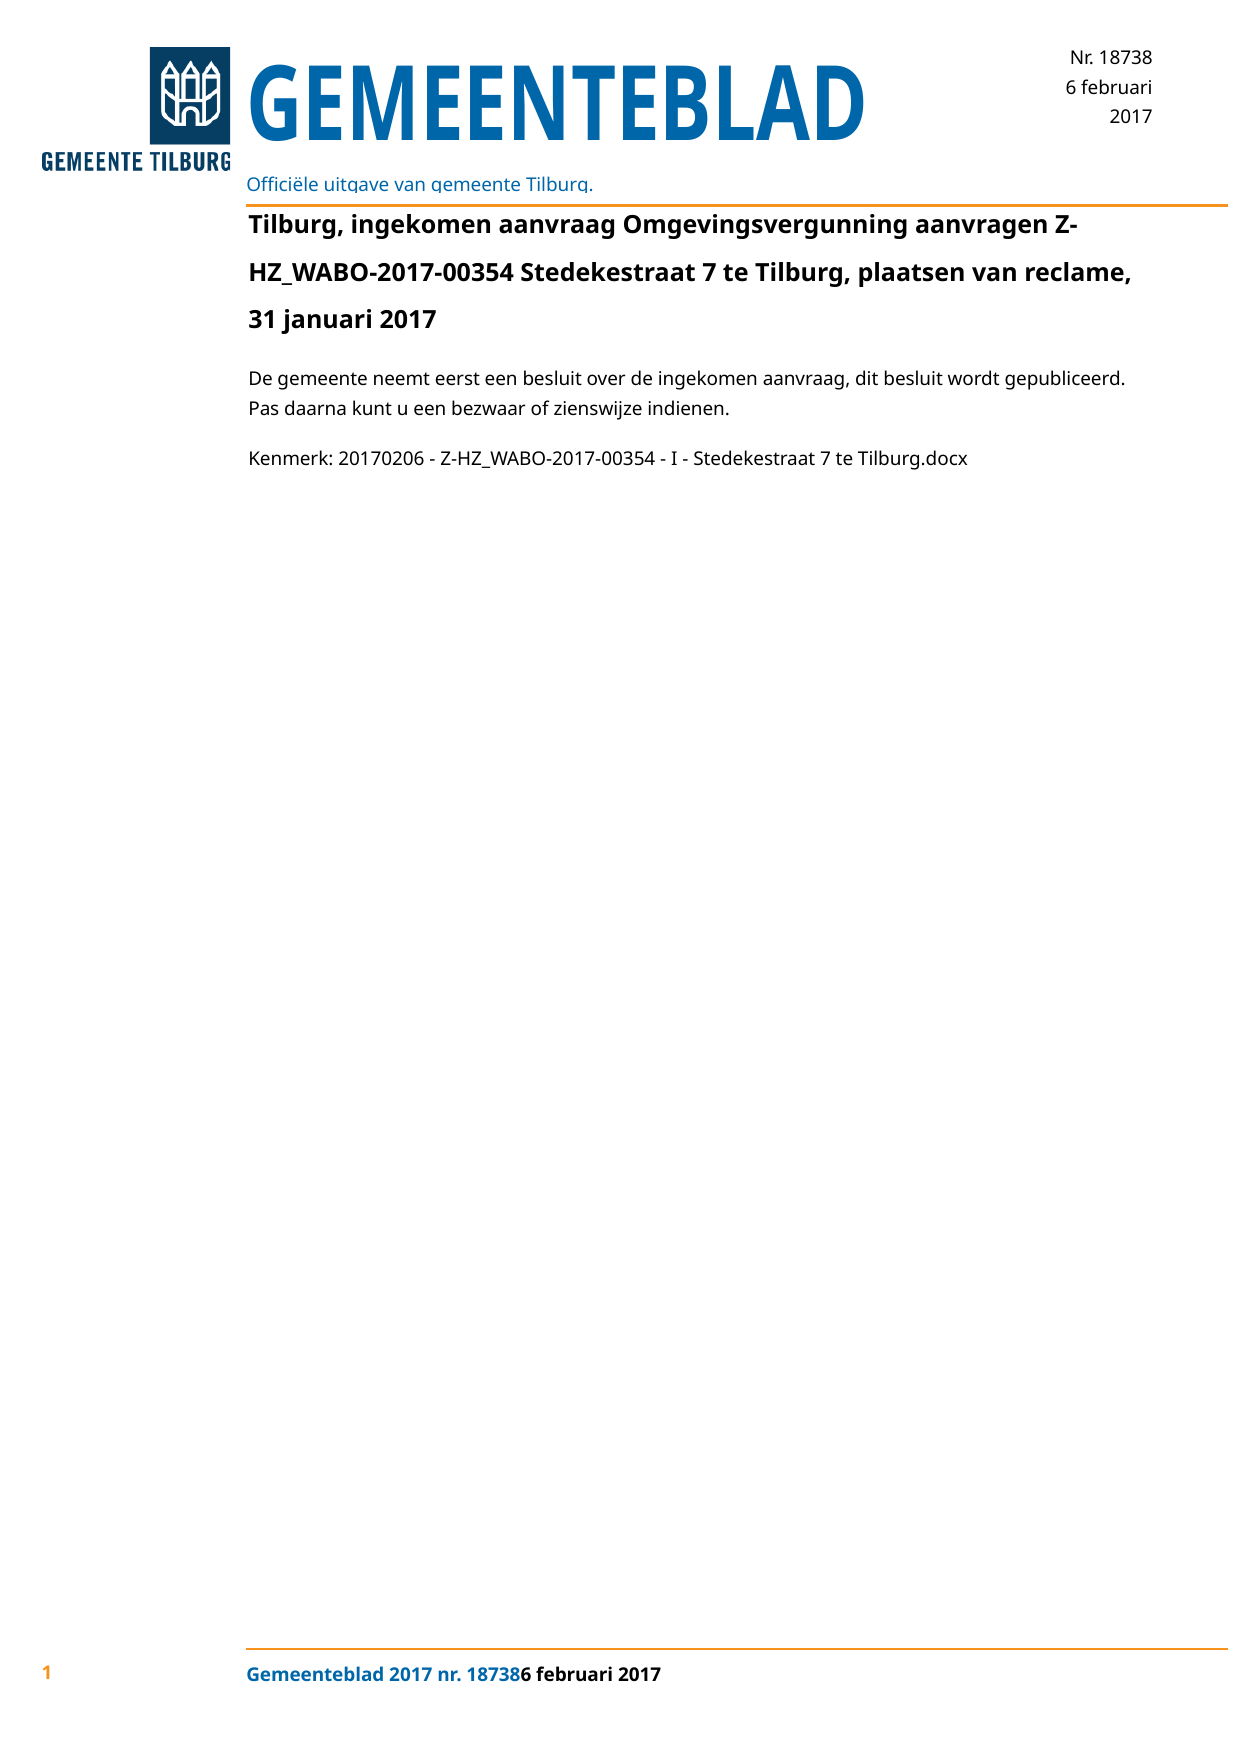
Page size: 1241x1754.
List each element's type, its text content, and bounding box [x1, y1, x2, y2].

text De gemeente neemt eerst een besluit over de ingekomen aanvraag, dit besluit wordt gepubliceerd. Pas daarna kunt u een bezwaar of zienswijze indienen. [248, 366, 1152, 421]
text Tilburg, ingekomen aanvraag Omgevingsvergunning aanvragen Z-HZ_WABO-2017-00354 Stedekestraat 7 te Tilburg, plaatsen van reclame, 31 januari 2017 [248, 207, 1152, 336]
text Kenmerk: 20170206 - Z-HZ_WABO-2017-00354 - I - Stedekestraat 7 te Tilburg.docx [248, 446, 1152, 471]
picture [41, 47, 231, 172]
